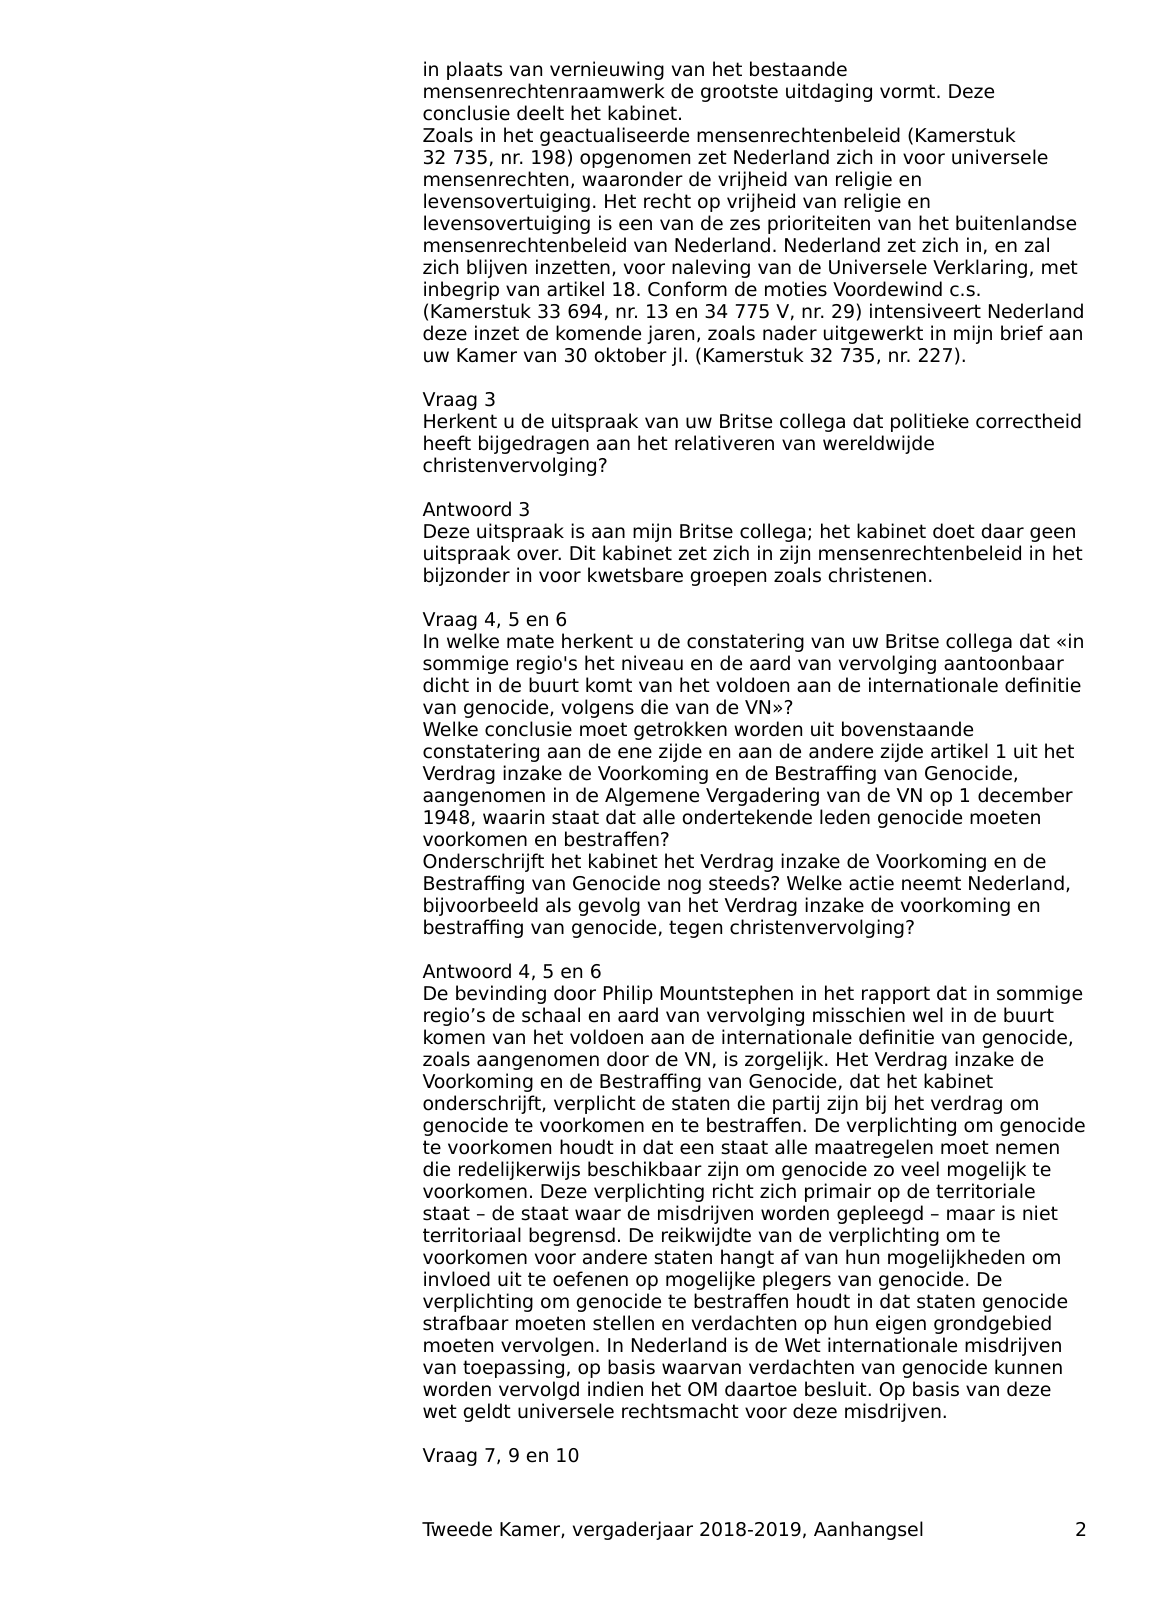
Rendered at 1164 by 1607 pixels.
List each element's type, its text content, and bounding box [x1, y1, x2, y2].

text Deze uitspraak is aan mijn Britse collega; het kabinet doet daar geen uitspraak over. Dit kabinet zet zich in zijn mensenrechtenbeleid in het bijzonder in voor kwetsbare groepen zoals christenen. [422, 521, 1087, 587]
text Vraag 4, 5 en 6 [422, 609, 1087, 631]
text Antwoord 4, 5 en 6 [422, 961, 1087, 983]
text Onderschrijft het kabinet het Verdrag inzake de Voorkoming en de Bestraffing van Genocide nog steeds? Welke actie neemt Nederland, bijvoorbeeld als gevolg van het Verdrag inzake de voorkoming en bestraffing van genocide, tegen christenvervolging? [422, 851, 1087, 939]
text In welke mate herkent u de constatering van uw Britse collega dat «in sommige regio's het niveau en de aard van vervolging aantoonbaar dicht in de buurt komt van het voldoen aan de internationale definitie van genocide, volgens die van de VN»? [422, 631, 1087, 719]
text in plaats van vernieuwing van het bestaande mensenrechtenraamwerk de grootste uitdaging vormt. Deze conclusie deelt het kabinet. [422, 59, 1087, 125]
text Herkent u de uitspraak van uw Britse collega dat politieke correctheid heeft bijgedragen aan het relativeren van wereldwijde christenvervolging? [422, 411, 1087, 477]
text Vraag 7, 9 en 10 [422, 1445, 1087, 1467]
text De bevinding door Philip Mountstephen in het rapport dat in sommige regio’s de schaal en aard van vervolging misschien wel in de buurt komen van het voldoen aan de internationale definitie van genocide, zoals aangenomen door de VN, is zorgelijk. Het Verdrag inzake de Voorkoming en de Bestraffing van Genocide, dat het kabinet onderschrijft, verplicht de staten die partij zijn bij het verdrag om genocide te voorkomen en te bestraffen. De verplichting om genocide te voorkomen houdt in dat een staat alle maatregelen moet nemen die redelijkerwijs beschikbaar zijn om genocide zo veel mogelijk te voorkomen. Deze verplichting richt zich primair op de territoriale staat – de staat waar de misdrijven worden gepleegd – maar is niet territoriaal begrensd. De reikwijdte van de verplichting om te voorkomen voor andere staten hangt af van hun mogelijkheden om invloed uit te oefenen op mogelijke plegers van genocide. De verplichting om genocide te bestraffen houdt in dat staten genocide strafbaar moeten stellen en verdachten op hun eigen grondgebied moeten vervolgen. In Nederland is de Wet internationale misdrijven van toepassing, op basis waarvan verdachten van genocide kunnen worden vervolgd indien het OM daartoe besluit. Op basis van deze wet geldt universele rechtsmacht voor deze misdrijven. [422, 983, 1087, 1423]
text Zoals in het geactualiseerde mensenrechtenbeleid (Kamerstuk 32 735, nr. 198) opgenomen zet Nederland zich in voor universele mensenrechten, waaronder de vrijheid van religie en levensovertuiging. Het recht op vrijheid van religie en levensovertuiging is een van de zes prioriteiten van het buitenlandse mensenrechtenbeleid van Nederland. Nederland zet zich in, en zal zich blijven inzetten, voor naleving van de Universele Verklaring, met inbegrip van artikel 18. Conform de moties Voordewind c.s. (Kamerstuk 33 694, nr. 13 en 34 775 V, nr. 29) intensiveert Nederland deze inzet de komende jaren, zoals nader uitgewerkt in mijn brief aan uw Kamer van 30 oktober jl. (Kamerstuk 32 735, nr. 227). [422, 125, 1087, 367]
text Vraag 3 [422, 389, 1087, 411]
text Welke conclusie moet getrokken worden uit bovenstaande constatering aan de ene zijde en aan de andere zijde artikel 1 uit het Verdrag inzake de Voorkoming en de Bestraffing van Genocide, aangenomen in de Algemene Vergadering van de VN op 1 december 1948, waarin staat dat alle ondertekende leden genocide moeten voorkomen en bestraffen? [422, 719, 1087, 851]
text Antwoord 3 [422, 499, 1087, 521]
